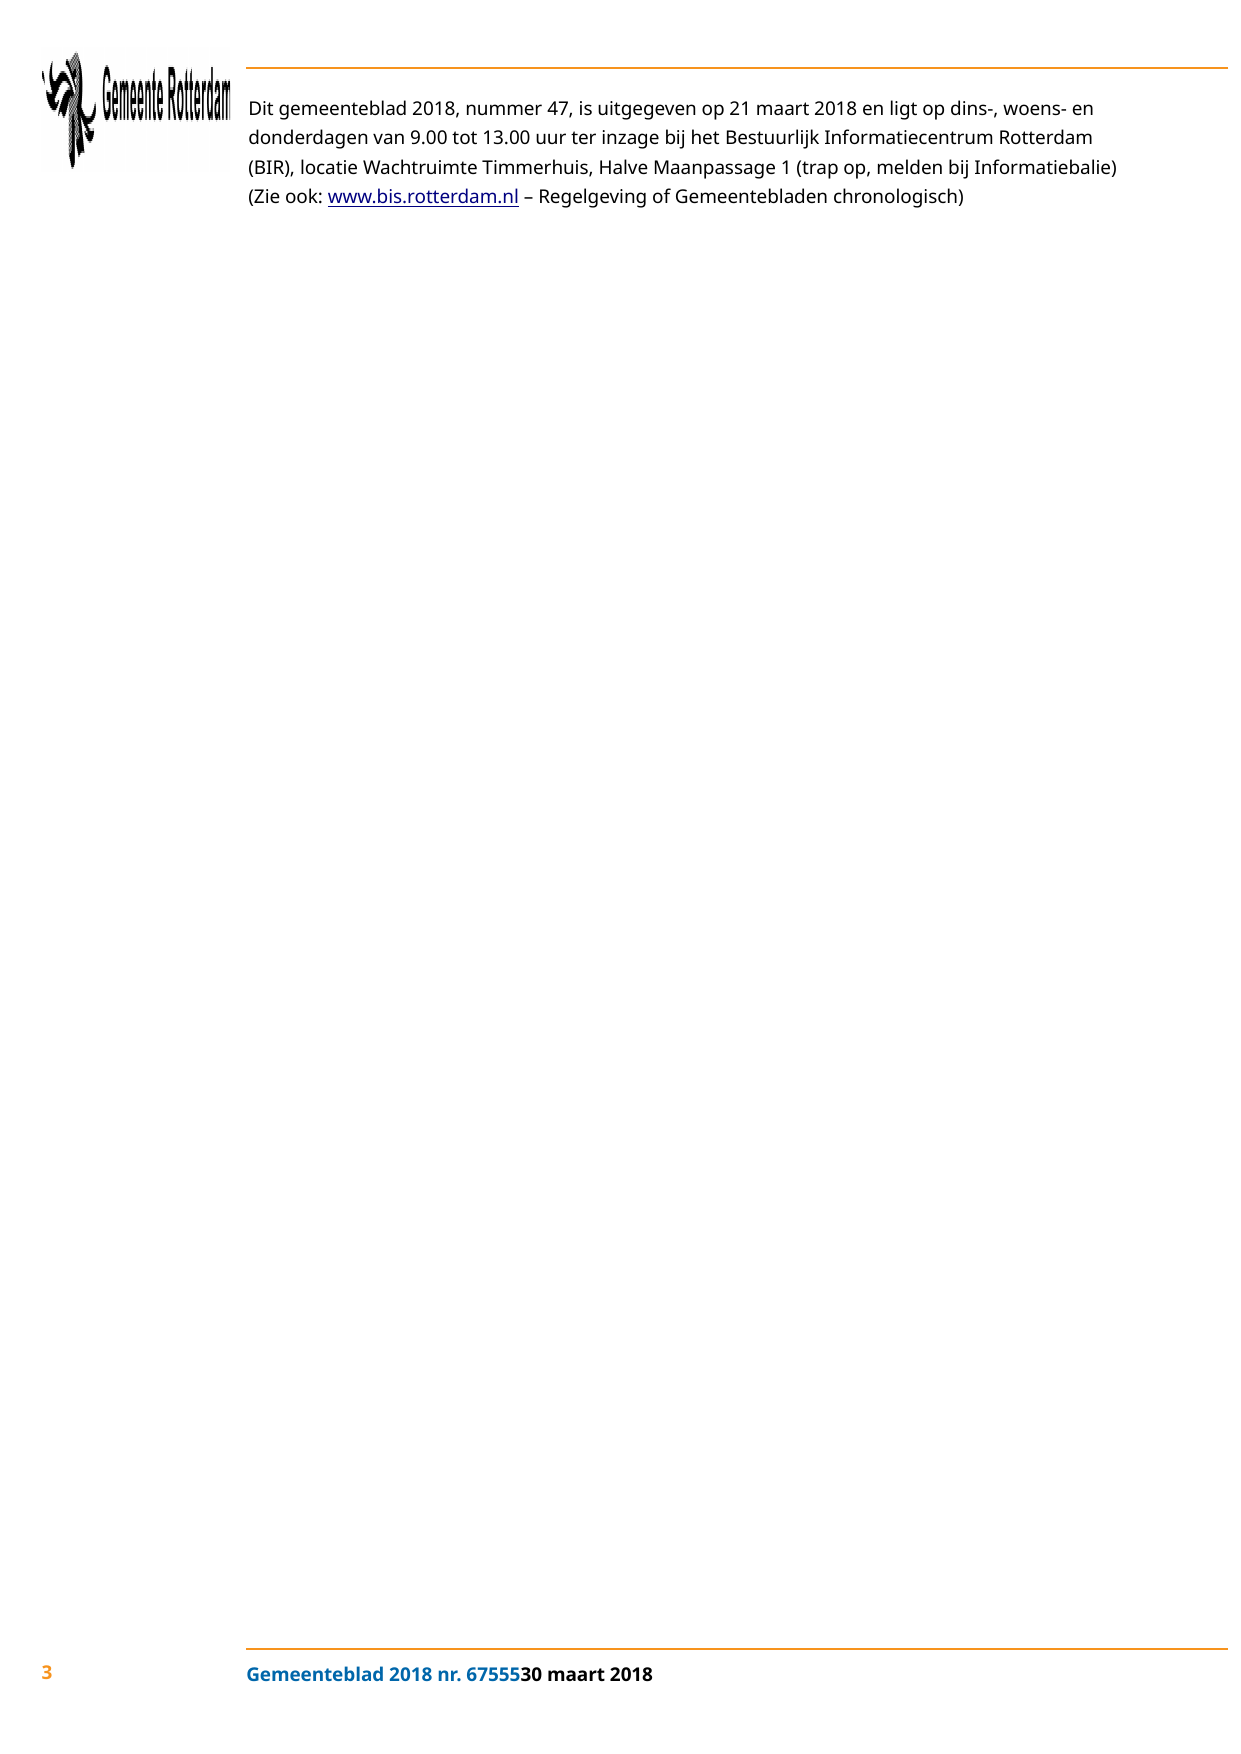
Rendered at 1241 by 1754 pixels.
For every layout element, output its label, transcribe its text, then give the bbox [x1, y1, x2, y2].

text (Zie ook: www.bis.rotterdam.nl – Regelgeving of Gemeentebladen chronologisch) [248, 184, 1152, 209]
picture [41, 47, 231, 172]
text Dit gemeenteblad 2018, nummer 47, is uitgegeven op 21 maart 2018 en ligt op dins-, woens- en donderdagen van 9.00 tot 13.00 uur ter inzage bij het Bestuurlijk Informatiecentrum Rotterdam (BIR), locatie Wachtruimte Timmerhuis, Halve Maanpassage 1 (trap op, melden bij Informatiebalie) [248, 95, 1152, 180]
